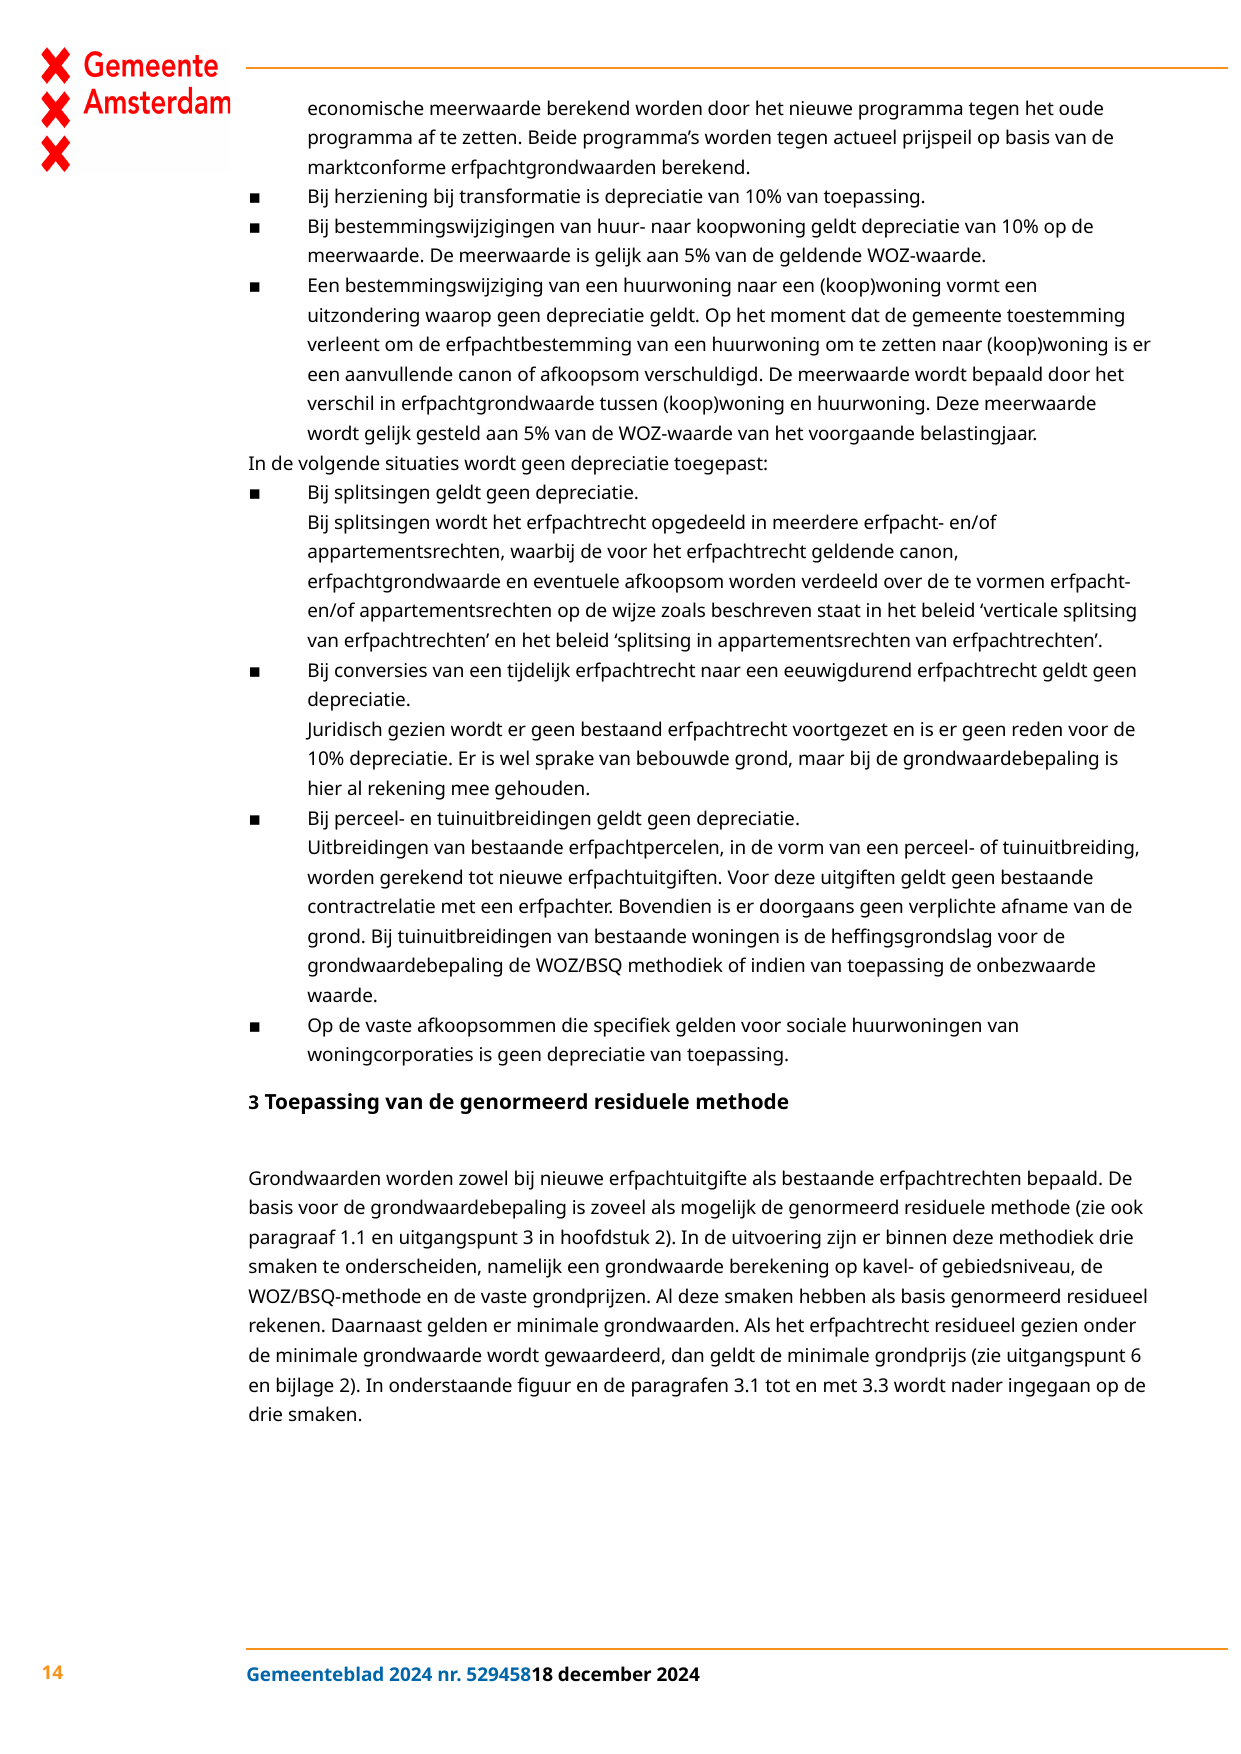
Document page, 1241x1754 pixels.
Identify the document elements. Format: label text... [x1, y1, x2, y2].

list Bij herziening bij transformatie is depreciatie van 10% van toepassing. [248, 183, 1152, 209]
list Bij perceel- en tuinuitbreidingen geldt geen depreciatie. [248, 805, 1152, 831]
list Bij splitsingen geldt geen depreciatie. [248, 479, 1152, 505]
list Bij splitsingen wordt het erfpachtrecht opgedeeld in meerdere erfpacht- en/of appartementsrechten, waarbij de voor het erfpachtrecht geldende canon, erfpachtgrondwaarde en eventuele afkoopsom worden verdeeld over de te vormen erfpacht- en/of appartementsrechten op de wijze zoals beschreven staat in het beleid ‘verticale splitsing van erfpachtrechten’ en het beleid ‘splitsing in appartementsrechten van erfpachtrechten’. [248, 509, 1152, 653]
list economische meerwaarde berekend worden door het nieuwe programma tegen het oude programma af te zetten. Beide programma’s worden tegen actueel prijspeil op basis van de marktconforme erfpachtgrondwaarden berekend. [248, 95, 1152, 180]
list Juridisch gezien wordt er geen bestaand erfpachtrecht voortgezet en is er geen reden voor de 10% depreciatie. Er is wel sprake van bebouwde grond, maar bij de grondwaardebepaling is hier al rekening mee gehouden. [248, 716, 1152, 801]
picture [41, 47, 231, 172]
text In de volgende situaties wordt geen depreciatie toegepast: [248, 450, 1152, 476]
text Grondwaarden worden zowel bij nieuwe erfpachtuitgifte als bestaande erfpachtrechten bepaald. De basis voor de grondwaardebepaling is zoveel als mogelijk de genormeerd residuele methode (zie ook paragraaf 1.1 en uitgangspunt 3 in hoofdstuk 2). In de uitvoering zijn er binnen deze methodiek drie smaken te onderscheiden, namelijk een grondwaarde berekening op kavel- of gebiedsniveau, de WOZ/BSQ-methode en de vaste grondprijzen. Al deze smaken hebben als basis genormeerd residueel rekenen. Daarnaast gelden er minimale grondwaarden. Als het erfpachtrecht residueel gezien onder de minimale grondwaarde wordt gewaardeerd, dan geldt de minimale grondprijs (zie uitgangspunt 6 en bijlage 2). In onderstaande figuur en de paragrafen 3.1 tot en met 3.3 wordt nader ingegaan op de drie smaken. [248, 1165, 1152, 1427]
list Op de vaste afkoopsommen die specifiek gelden voor sociale huurwoningen van woningcorporaties is geen depreciatie van toepassing. [248, 1012, 1152, 1067]
list Uitbreidingen van bestaande erfpachtpercelen, in de vorm van een perceel- of tuinuitbreiding, worden gerekend tot nieuwe erfpachtuitgiften. Voor deze uitgiften geldt geen bestaande contractrelatie met een erfpachter. Bovendien is er doorgaans geen verplichte afname van de grond. Bij tuinuitbreidingen van bestaande woningen is de heffingsgrondslag voor de grondwaardebepaling de WOZ/BSQ methodiek of indien van toepassing de onbezwaarde waarde. [248, 834, 1152, 1008]
list Een bestemmingswijziging van een huurwoning naar een (koop)woning vormt een uitzondering waarop geen depreciatie geldt. Op het moment dat de gemeente toestemming verleent om de erfpachtbestemming van een huurwoning om te zetten naar (koop)woning is er een aanvullende canon of afkoopsom verschuldigd. De meerwaarde wordt bepaald door het verschil in erfpachtgrondwaarde tussen (koop)woning en huurwoning. Deze meerwaarde wordt gelijk gesteld aan 5% van de WOZ-waarde van het voorgaande belastingjaar. [248, 272, 1152, 446]
list Bij conversies van een tijdelijk erfpachtrecht naar een eeuwigdurend erfpachtrecht geldt geen depreciatie. [248, 657, 1152, 712]
list Bij bestemmingswijzigingen van huur- naar koopwoning geldt depreciatie van 10% op de meerwaarde. De meerwaarde is gelijk aan 5% van de geldende WOZ-waarde. [248, 213, 1152, 268]
text 3 Toepassing van de genormeerd residuele methode [248, 1087, 1152, 1116]
